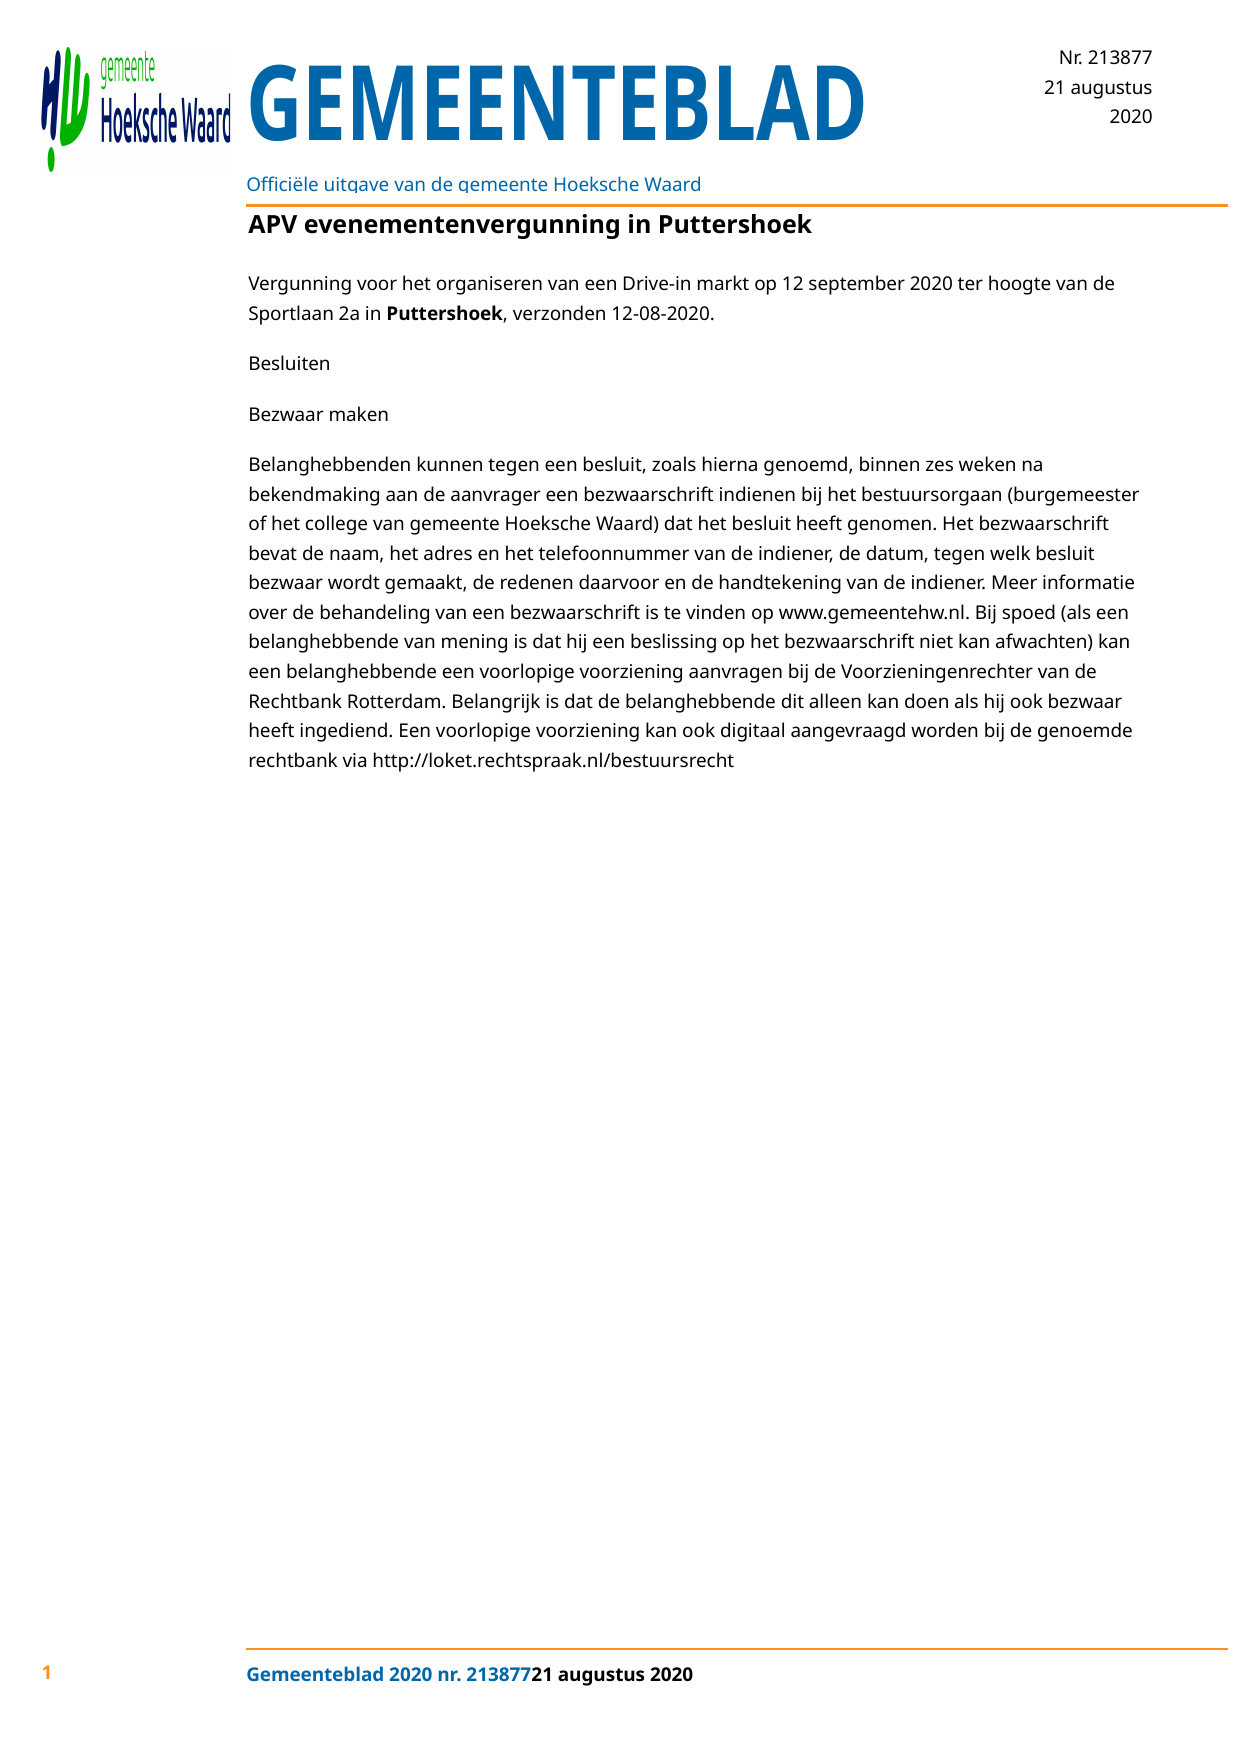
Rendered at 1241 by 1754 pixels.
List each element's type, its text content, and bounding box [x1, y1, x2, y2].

text Besluiten [248, 350, 1152, 376]
text APV evenementenvergunning in Puttershoek [248, 207, 1152, 241]
text Vergunning voor het organiseren van een Drive-in markt op 12 september 2020 ter hoogte van de Sportlaan 2a in Puttershoek, verzonden 12-08-2020. [248, 270, 1152, 326]
text Belanghebbenden kunnen tegen een besluit, zoals hierna genoemd, binnen zes weken na bekendmaking aan de aanvrager een bezwaarschrift indienen bij het bestuursorgaan (burgemeester of het college van gemeente Hoeksche Waard) dat het besluit heeft genomen. Het bezwaarschrift bevat de naam, het adres en het telefoonnummer van de indiener, de datum, tegen welk besluit bezwaar wordt gemaakt, de redenen daarvoor en de handtekening van de indiener. Meer informatie over de behandeling van een bezwaarschrift is te vinden op www.gemeentehw.nl. Bij spoed (als een belanghebbende van mening is dat hij een beslissing op het bezwaarschrift niet kan afwachten) kan een belanghebbende een voorlopige voorziening aanvragen bij de Voorzieningenrechter van de Rechtbank Rotterdam. Belangrijk is dat de belanghebbende dit alleen kan doen als hij ook bezwaar heeft ingediend. Een voorlopige voorziening kan ook digitaal aangevraagd worden bij de genoemde rechtbank via http://loket.rechtspraak.nl/bestuursrecht [248, 451, 1152, 773]
text Bezwaar maken [248, 401, 1152, 426]
picture [41, 47, 231, 172]
